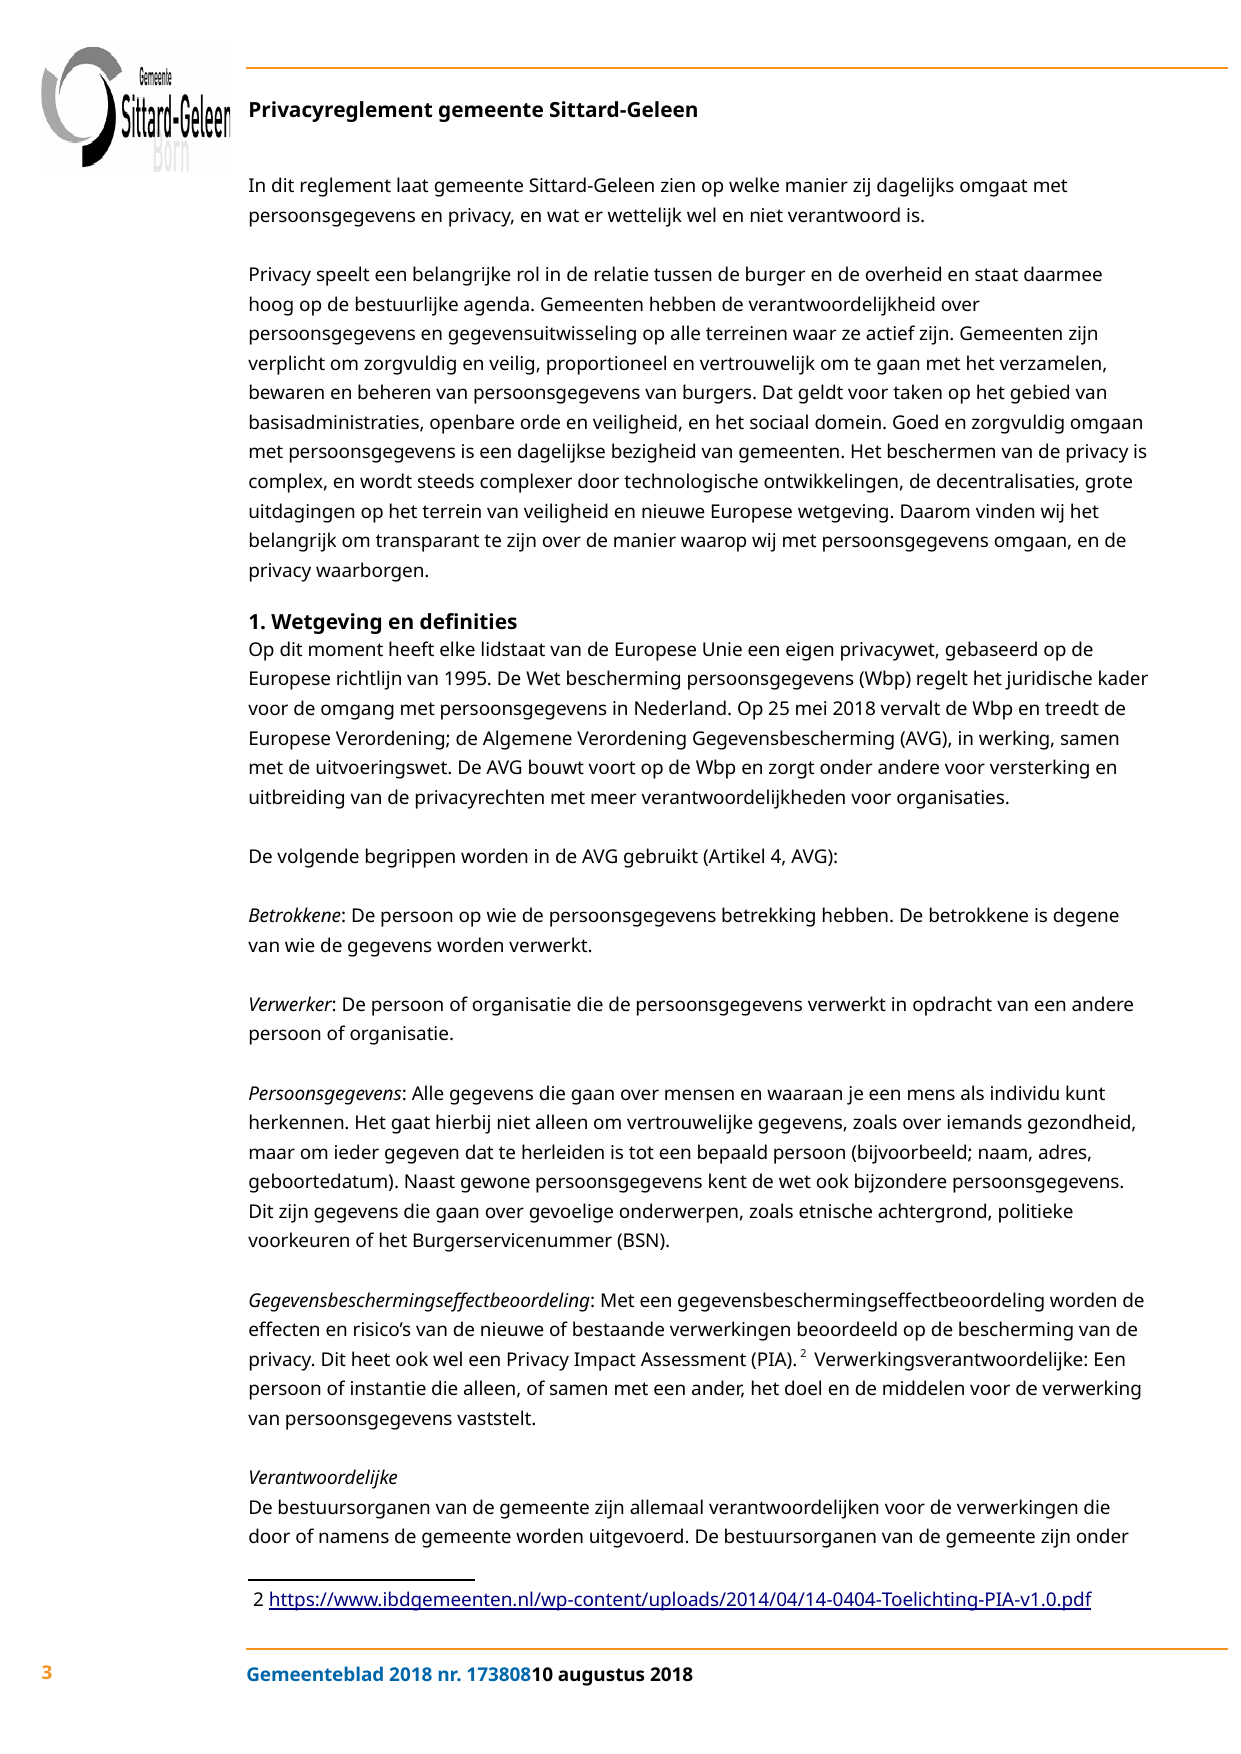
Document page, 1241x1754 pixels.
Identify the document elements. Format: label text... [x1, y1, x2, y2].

text Privacy speelt een belangrijke rol in de relatie tussen de burger en de overheid en staat daarmee hoog op de bestuurlijke agenda. Gemeenten hebben de verantwoordelijkheid over persoonsgegevens en gegevensuitwisseling op alle terreinen waar ze actief zijn. Gemeenten zijn verplicht om zorgvuldig en veilig, proportioneel en vertrouwelijk om te gaan met het verzamelen, bewaren en beheren van persoonsgegevens van burgers. Dat geldt voor taken op het gebied van basisadministraties, openbare orde en veiligheid, en het sociaal domein. Goed en zorgvuldig omgaan met persoonsgegevens is een dagelijkse bezigheid van gemeenten. Het beschermen van de privacy is complex, en wordt steeds complexer door technologische ontwikkelingen, de decentralisaties, grote uitdagingen op het terrein van veiligheid en nieuwe Europese wetgeving. Daarom vinden wij het belangrijk om transparant te zijn over de manier waarop wij met persoonsgegevens omgaan, en de privacy waarborgen. [248, 261, 1152, 583]
text https://www.ibdgemeenten.nl/wp-content/uploads/2014/04/14-0404-Toelichting-PIA-v1.0.pdf [248, 1586, 1152, 1612]
text Privacyreglement gemeente Sittard-Geleen [248, 95, 1152, 123]
text Op dit moment heeft elke lidstaat van de Europese Unie een eigen privacywet, gebaseerd op de Europese richtlijn van 1995. De Wet bescherming persoonsgegevens (Wbp) regelt het juridische kader voor de omgang met persoonsgegevens in Nederland. Op 25 mei 2018 vervalt de Wbp en treedt de Europese Verordening; de Algemene Verordening Gegevensbescherming (AVG), in werking, samen met de uitvoeringswet. De AVG bouwt voort op de Wbp en zorgt onder andere voor versterking en uitbreiding van de privacyrechten met meer verantwoordelijkheden voor organisaties. [248, 636, 1152, 809]
text In dit reglement laat gemeente Sittard-Geleen zien op welke manier zij dagelijks omgaat met persoonsgegevens en privacy, en wat er wettelijk wel en niet verantwoord is. [248, 172, 1152, 228]
text Betrokkene: De persoon op wie de persoonsgegevens betrekking hebben. De betrokkene is degene van wie de gegevens worden verwerkt. [248, 902, 1152, 957]
text Gegevensbeschermingseffectbeoordeling: Met een gegevensbeschermingseffectbeoordeling worden de effecten en risico’s van de nieuwe of bestaande verwerkingen beoordeeld op de bescherming van de privacy. Dit heet ook wel een Privacy Impact Assessment (PIA). Verwerkingsverantwoordelijke: Een persoon of instantie die alleen, of samen met een ander, het doel en de middelen voor de verwerking van persoonsgegevens vaststelt. [248, 1287, 1152, 1431]
text De bestuursorganen van de gemeente zijn allemaal verantwoordelijken voor de verwerkingen die door of namens de gemeente worden uitgevoerd. De bestuursorganen van de gemeente zijn onder [248, 1494, 1152, 1549]
text Verantwoordelijke [248, 1464, 1152, 1490]
text Verwerker: De persoon of organisatie die de persoonsgegevens verwerkt in opdracht van een andere persoon of organisatie. [248, 991, 1152, 1046]
text Persoonsgegevens: Alle gegevens die gaan over mensen en waaraan je een mens als individu kunt herkennen. Het gaat hierbij niet alleen om vertrouwelijke gegevens, zoals over iemands gezondheid, maar om ieder gegeven dat te herleiden is tot een bepaald persoon (bijvoorbeeld; naam, adres, geboortedatum). Naast gewone persoonsgegevens kent de wet ook bijzondere persoonsgegevens. Dit zijn gegevens die gaan over gevoelige onderwerpen, zoals etnische achtergrond, politieke voorkeuren of het Burgerservicenummer (BSN). [248, 1080, 1152, 1253]
picture [41, 47, 231, 172]
text 1. Wetgeving en definities [248, 607, 1152, 636]
text De volgende begrippen worden in de AVG gebruikt (Artikel 4, AVG): [248, 843, 1152, 869]
